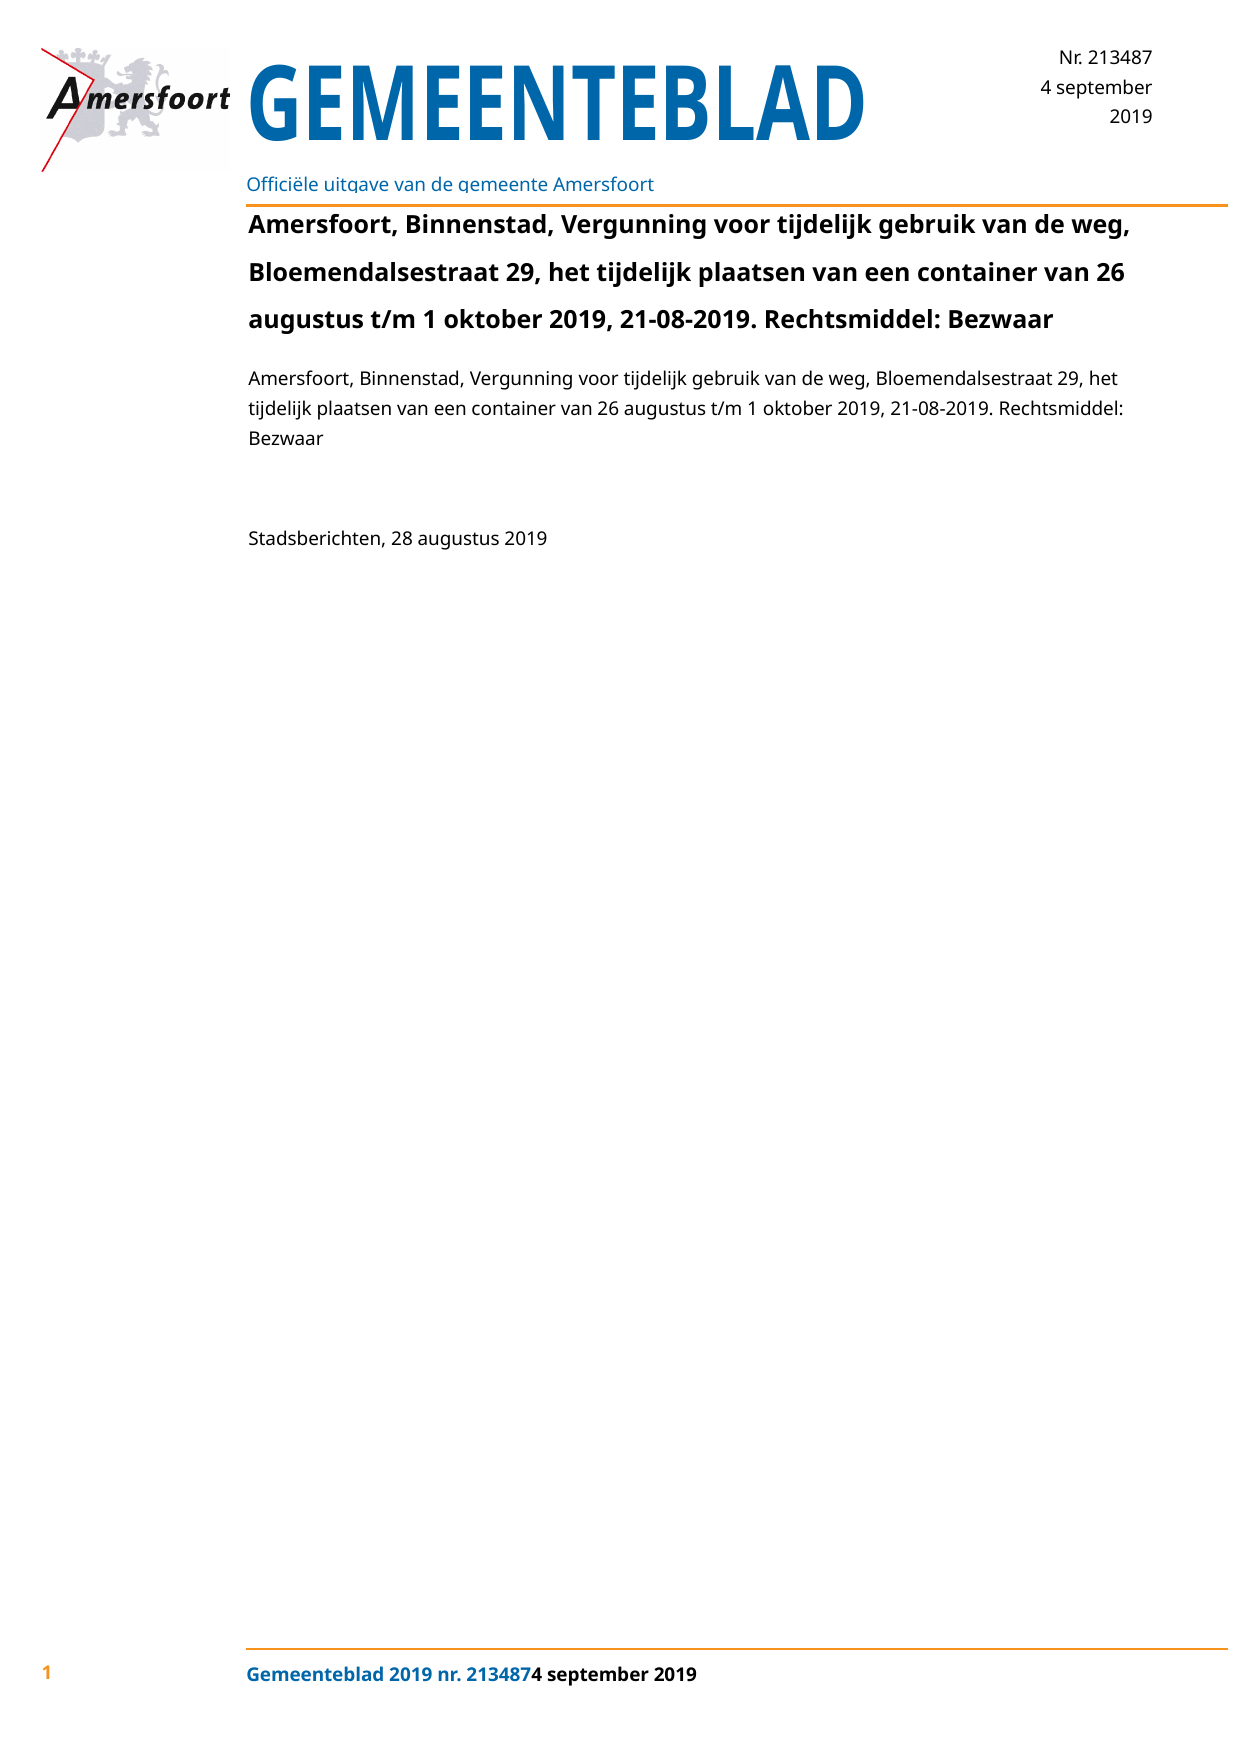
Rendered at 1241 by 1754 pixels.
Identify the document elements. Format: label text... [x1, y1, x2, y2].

text Amersfoort, Binnenstad, Vergunning voor tijdelijk gebruik van de weg, Bloemendalsestraat 29, het tijdelijk plaatsen van een container van 26 augustus t/m 1 oktober 2019, 21-08-2019. Rechtsmiddel: Bezwaar [248, 207, 1152, 336]
text Amersfoort, Binnenstad, Vergunning voor tijdelijk gebruik van de weg, Bloemendalsestraat 29, het tijdelijk plaatsen van een container van 26 augustus t/m 1 oktober 2019, 21-08-2019. Rechtsmiddel: Bezwaar [248, 366, 1152, 450]
text Stadsberichten, 28 augustus 2019 [248, 526, 1152, 551]
picture [41, 47, 231, 172]
